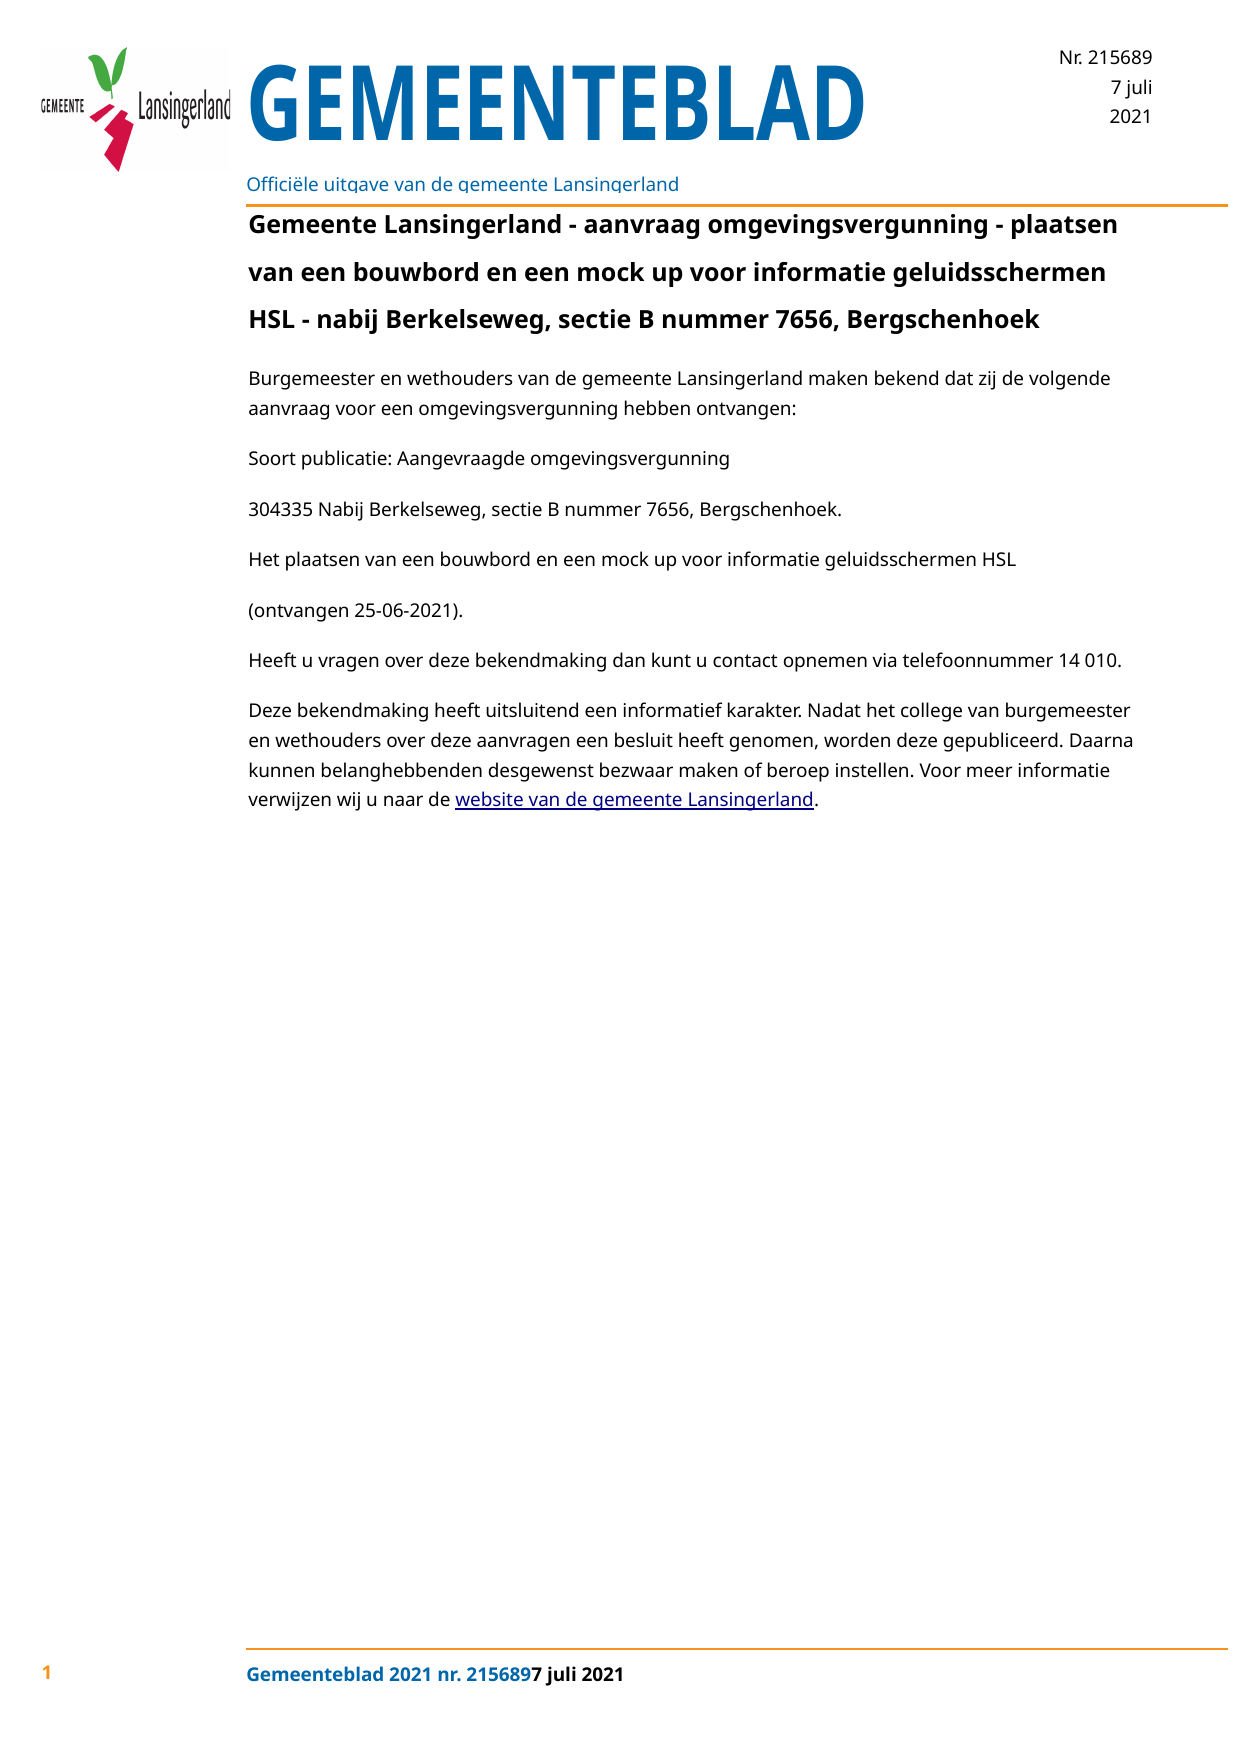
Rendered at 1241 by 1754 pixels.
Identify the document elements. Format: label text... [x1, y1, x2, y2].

text 304335 Nabij Berkelseweg, sectie B nummer 7656, Bergschenhoek. [248, 496, 1152, 522]
text Heeft u vragen over deze bekendmaking dan kunt u contact opnemen via telefoonnummer 14 010. [248, 647, 1152, 673]
text (ontvangen 25-06-2021). [248, 597, 1152, 622]
text Gemeente Lansingerland - aanvraag omgevingsvergunning - plaatsen van een bouwbord en een mock up voor informatie geluidsschermen HSL - nabij Berkelseweg, sectie B nummer 7656, Bergschenhoek [248, 207, 1152, 336]
text Het plaatsen van een bouwbord en een mock up voor informatie geluidsschermen HSL [248, 546, 1152, 572]
text Deze bekendmaking heeft uitsluitend een informatief karakter. Nadat het college van burgemeester en wethouders over deze aanvragen een besluit heeft genomen, worden deze gepubliceerd. Daarna kunnen belanghebbenden desgewenst bezwaar maken of beroep instellen. Voor meer informatie verwijzen wij u naar de website van de gemeente Lansingerland. [248, 698, 1152, 812]
picture [41, 47, 231, 172]
text Burgemeester en wethouders van de gemeente Lansingerland maken bekend dat zij de volgende aanvraag voor een omgevingsvergunning hebben ontvangen: [248, 366, 1152, 421]
text Soort publicatie: Aangevraagde omgevingsvergunning [248, 446, 1152, 471]
